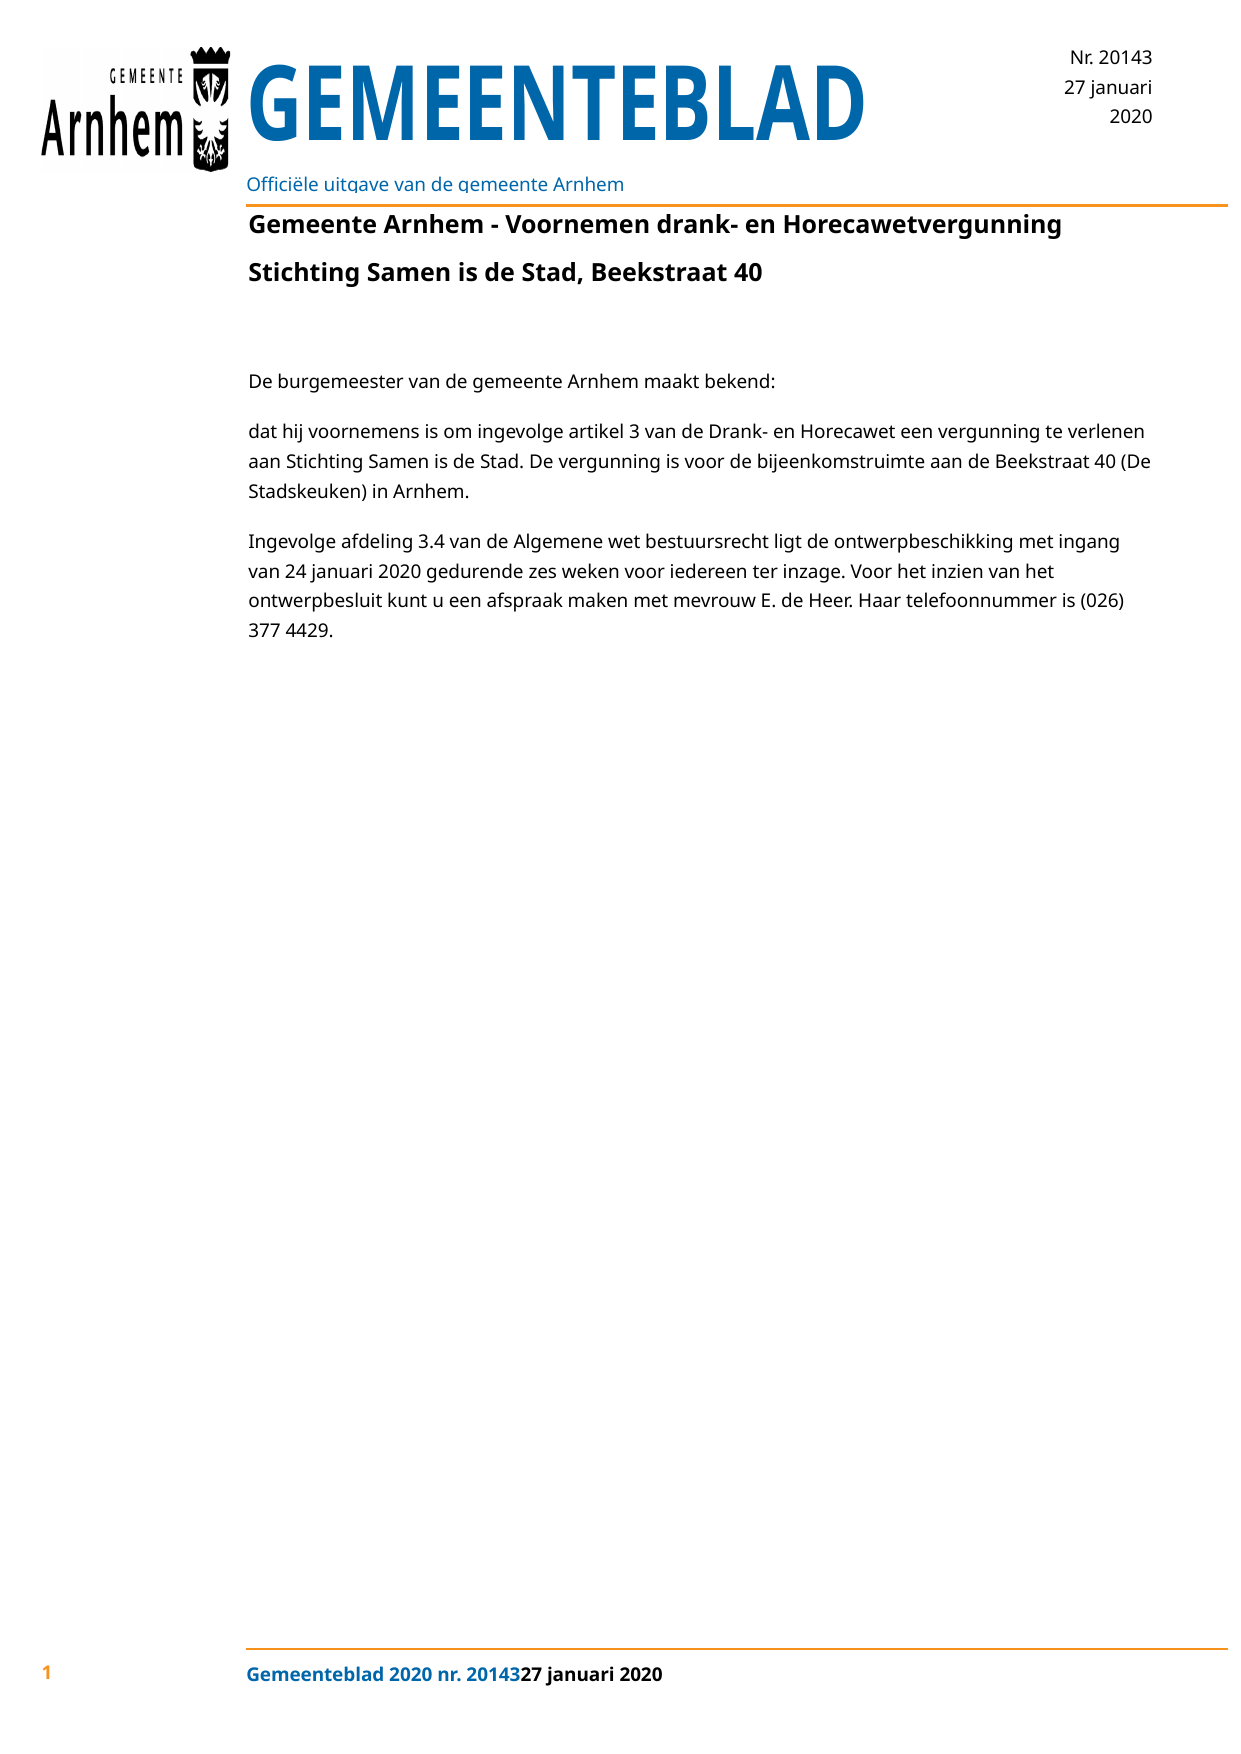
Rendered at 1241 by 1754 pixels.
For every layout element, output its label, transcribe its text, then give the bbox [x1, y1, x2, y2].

picture [41, 47, 231, 172]
text Ingevolge afdeling 3.4 van de Algemene wet bestuursrecht ligt de ontwerpbeschikking met ingang van 24 januari 2020 gedurende zes weken voor iedereen ter inzage. Voor het inzien van het ontwerpbesluit kunt u een afspraak maken met mevrouw E. de Heer. Haar telefoonnummer is (026) 377 4429. [248, 528, 1152, 643]
text Gemeente Arnhem - Voornemen drank- en Horecawetvergunning Stichting Samen is de Stad, Beekstraat 40 [248, 207, 1152, 288]
text De burgemeester van de gemeente Arnhem maakt bekend: [248, 368, 1152, 394]
text dat hij voornemens is om ingevolge artikel 3 van de Drank- en Horecawet een vergunning te verlenen aan Stichting Samen is de Stad. De vergunning is voor de bijeenkomstruimte aan de Beekstraat 40 (De Stadskeuken) in Arnhem. [248, 419, 1152, 504]
